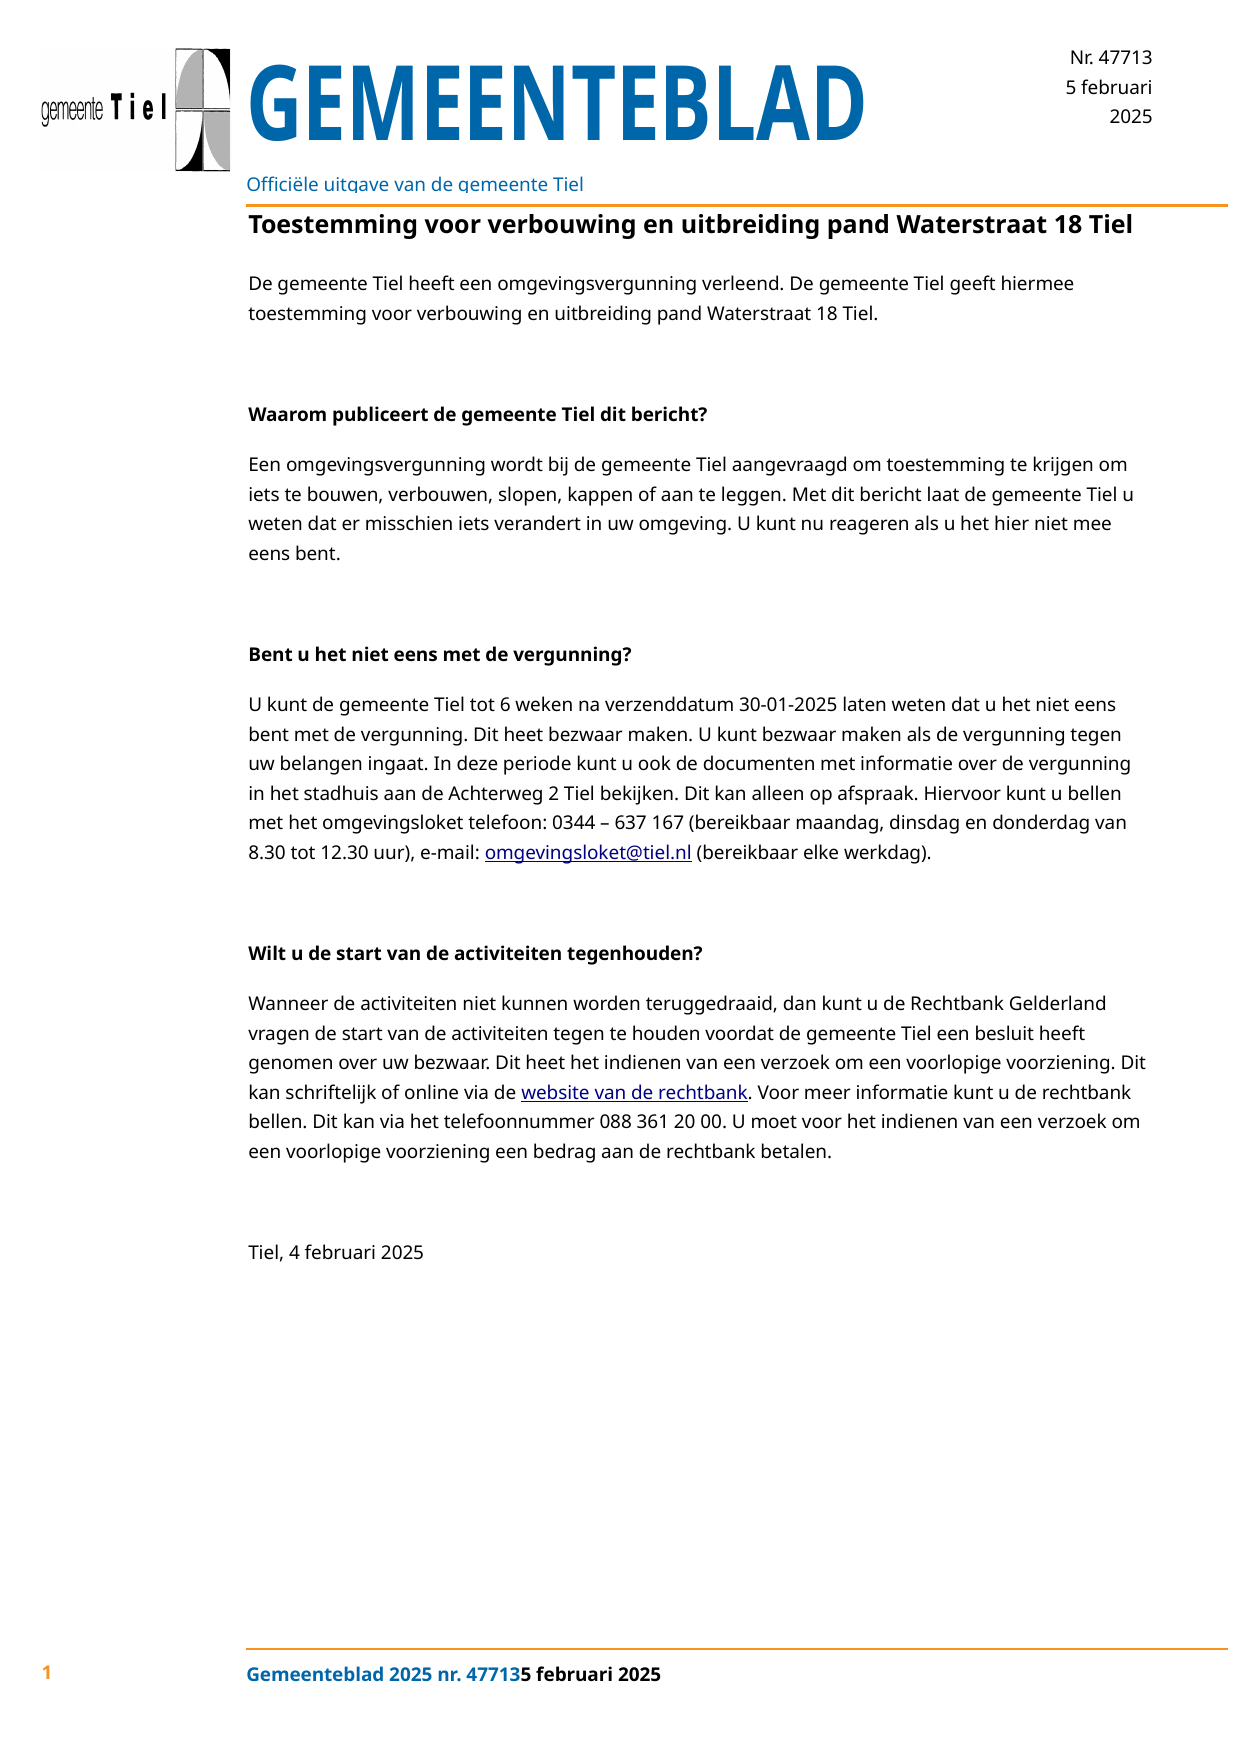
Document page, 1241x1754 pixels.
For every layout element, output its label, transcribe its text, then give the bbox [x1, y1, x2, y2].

text Bent u het niet eens met de vergunning? [248, 641, 1152, 666]
picture [41, 47, 231, 172]
text Een omgevingsvergunning wordt bij de gemeente Tiel aangevraagd om toestemming te krijgen om iets te bouwen, verbouwen, slopen, kappen of aan te leggen. Met dit bericht laat de gemeente Tiel u weten dat er misschien iets verandert in uw omgeving. U kunt nu reageren als u het hier niet mee eens bent. [248, 451, 1152, 566]
text Tiel, 4 februari 2025 [248, 1239, 1152, 1265]
text Wanneer de activiteiten niet kunnen worden teruggedraaid, dan kunt u de Rechtbank Gelderland vragen de start van de activiteiten tegen te houden voordat de gemeente Tiel een besluit heeft genomen over uw bezwaar. Dit heet het indienen van een verzoek om een voorlopige voorziening. Dit kan schriftelijk of online via de website van de rechtbank. Voor meer informatie kunt u de rechtbank bellen. Dit kan via het telefoonnummer 088 361 20 00. U moet voor het indienen van een verzoek om een voorlopige voorziening een bedrag aan de rechtbank betalen. [248, 990, 1152, 1164]
text Wilt u de start van de activiteiten tegenhouden? [248, 940, 1152, 966]
text Toestemming voor verbouwing en uitbreiding pand Waterstraat 18 Tiel [248, 207, 1152, 241]
text Waarom publiceert de gemeente Tiel dit bericht? [248, 401, 1152, 426]
text U kunt de gemeente Tiel tot 6 weken na verzenddatum 30-01-2025 laten weten dat u het niet eens bent met de vergunning. Dit heet bezwaar maken. U kunt bezwaar maken als de vergunning tegen uw belangen ingaat. In deze periode kunt u ook de documenten met informatie over de vergunning in het stadhuis aan de Achterweg 2 Tiel bekijken. Dit kan alleen op afspraak. Hiervoor kunt u bellen met het omgevingsloket telefoon: 0344 – 637 167 (bereikbaar maandag, dinsdag en donderdag van 8.30 tot 12.30 uur), e-mail: omgevingsloket@tiel.nl (bereikbaar elke werkdag). [248, 691, 1152, 865]
text De gemeente Tiel heeft een omgevingsvergunning verleend. De gemeente Tiel geeft hiermee toestemming voor verbouwing en uitbreiding pand Waterstraat 18 Tiel. [248, 270, 1152, 326]
